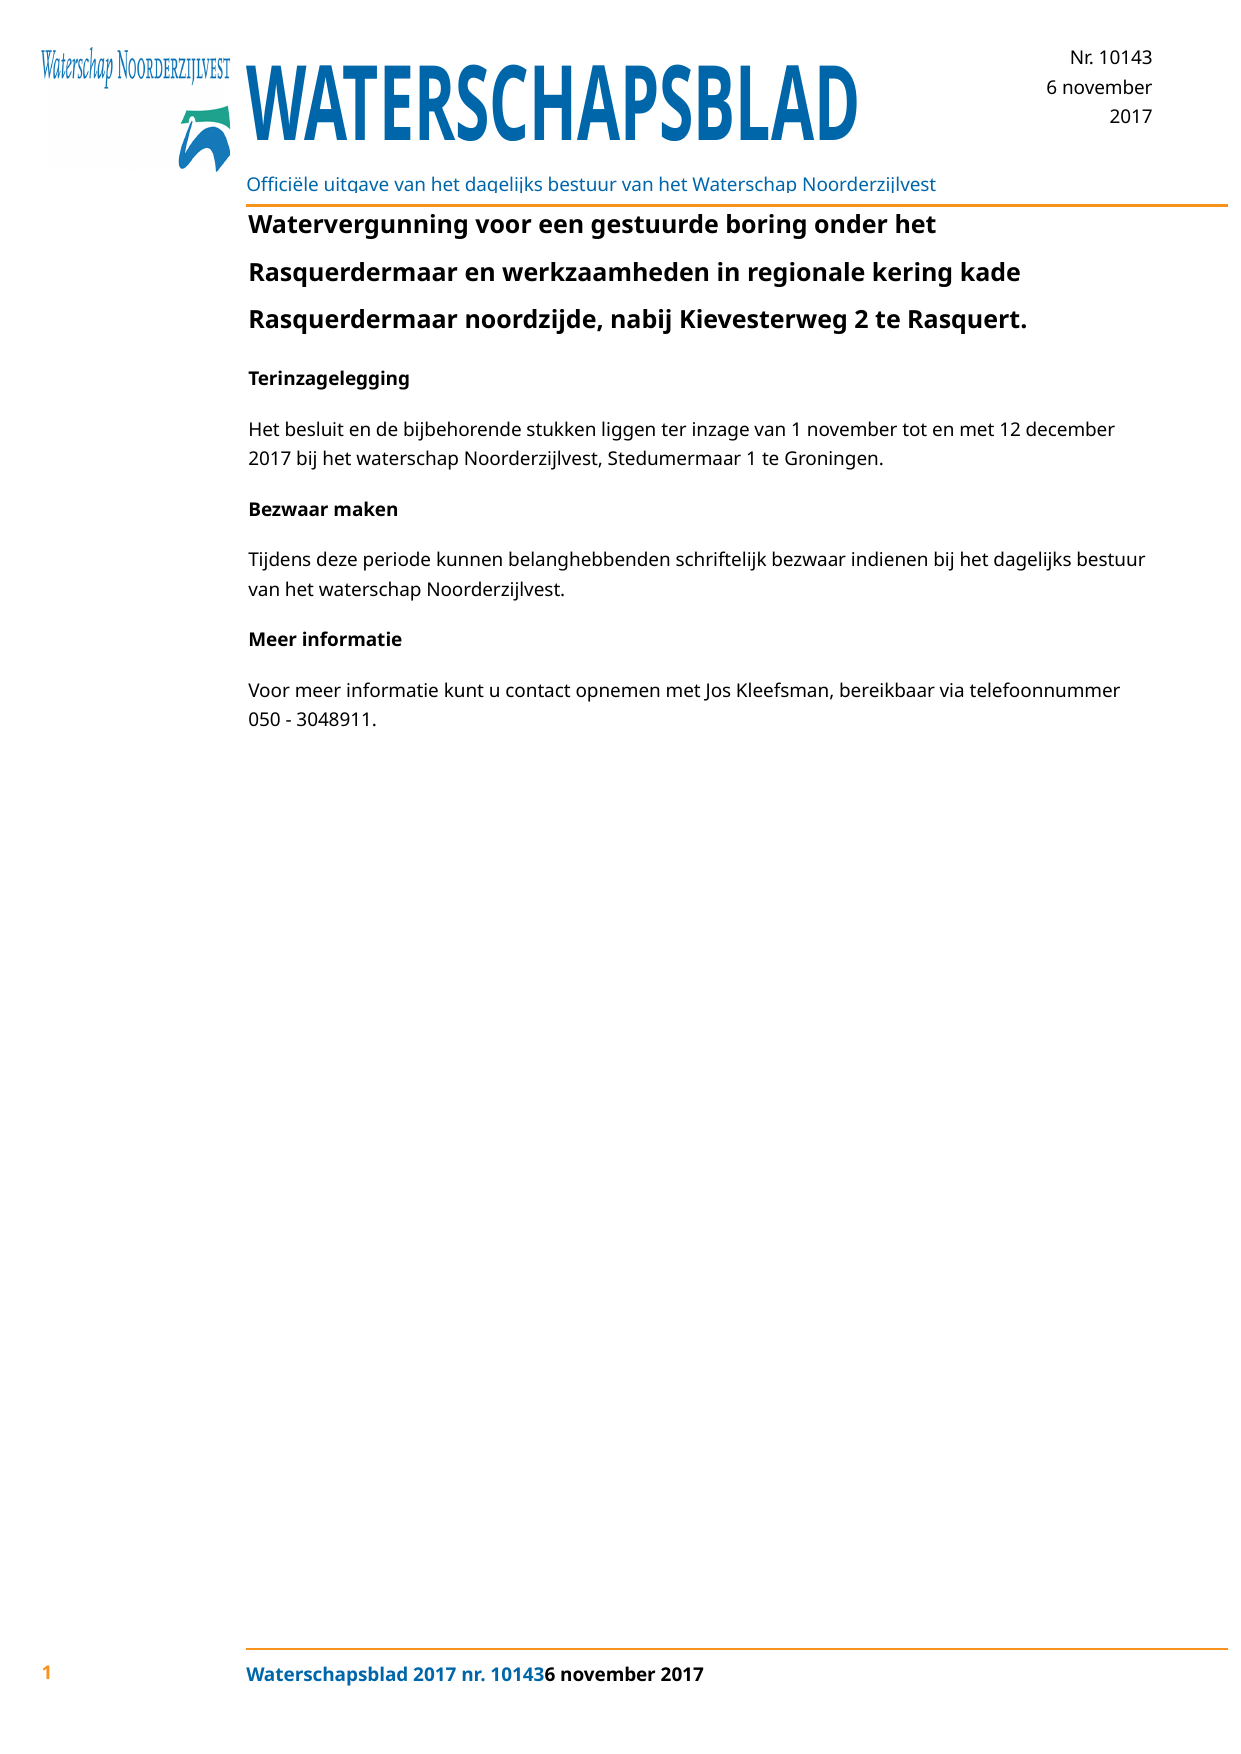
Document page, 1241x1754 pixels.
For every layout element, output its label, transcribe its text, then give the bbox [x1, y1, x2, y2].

text Voor meer informatie kunt u contact opnemen met Jos Kleefsman, bereikbaar via telefoonnummer 050 - 3048911. [248, 677, 1152, 732]
picture [41, 47, 231, 172]
text Tijdens deze periode kunnen belanghebbenden schriftelijk bezwaar indienen bij het dagelijks bestuur van het waterschap Noorderzijlvest. [248, 546, 1152, 602]
text Meer informatie [248, 626, 1152, 652]
text Terinzagelegging [248, 366, 1152, 391]
text Bezwaar maken [248, 496, 1152, 522]
text Watervergunning voor een gestuurde boring onder het Rasquerdermaar en werkzaamheden in regionale kering kade Rasquerdermaar noordzijde, nabij Kievesterweg 2 te Rasquert. [248, 207, 1152, 336]
text Het besluit en de bijbehorende stukken liggen ter inzage van 1 november tot en met 12 december 2017 bij het waterschap Noorderzijlvest, Stedumermaar 1 te Groningen. [248, 416, 1152, 471]
